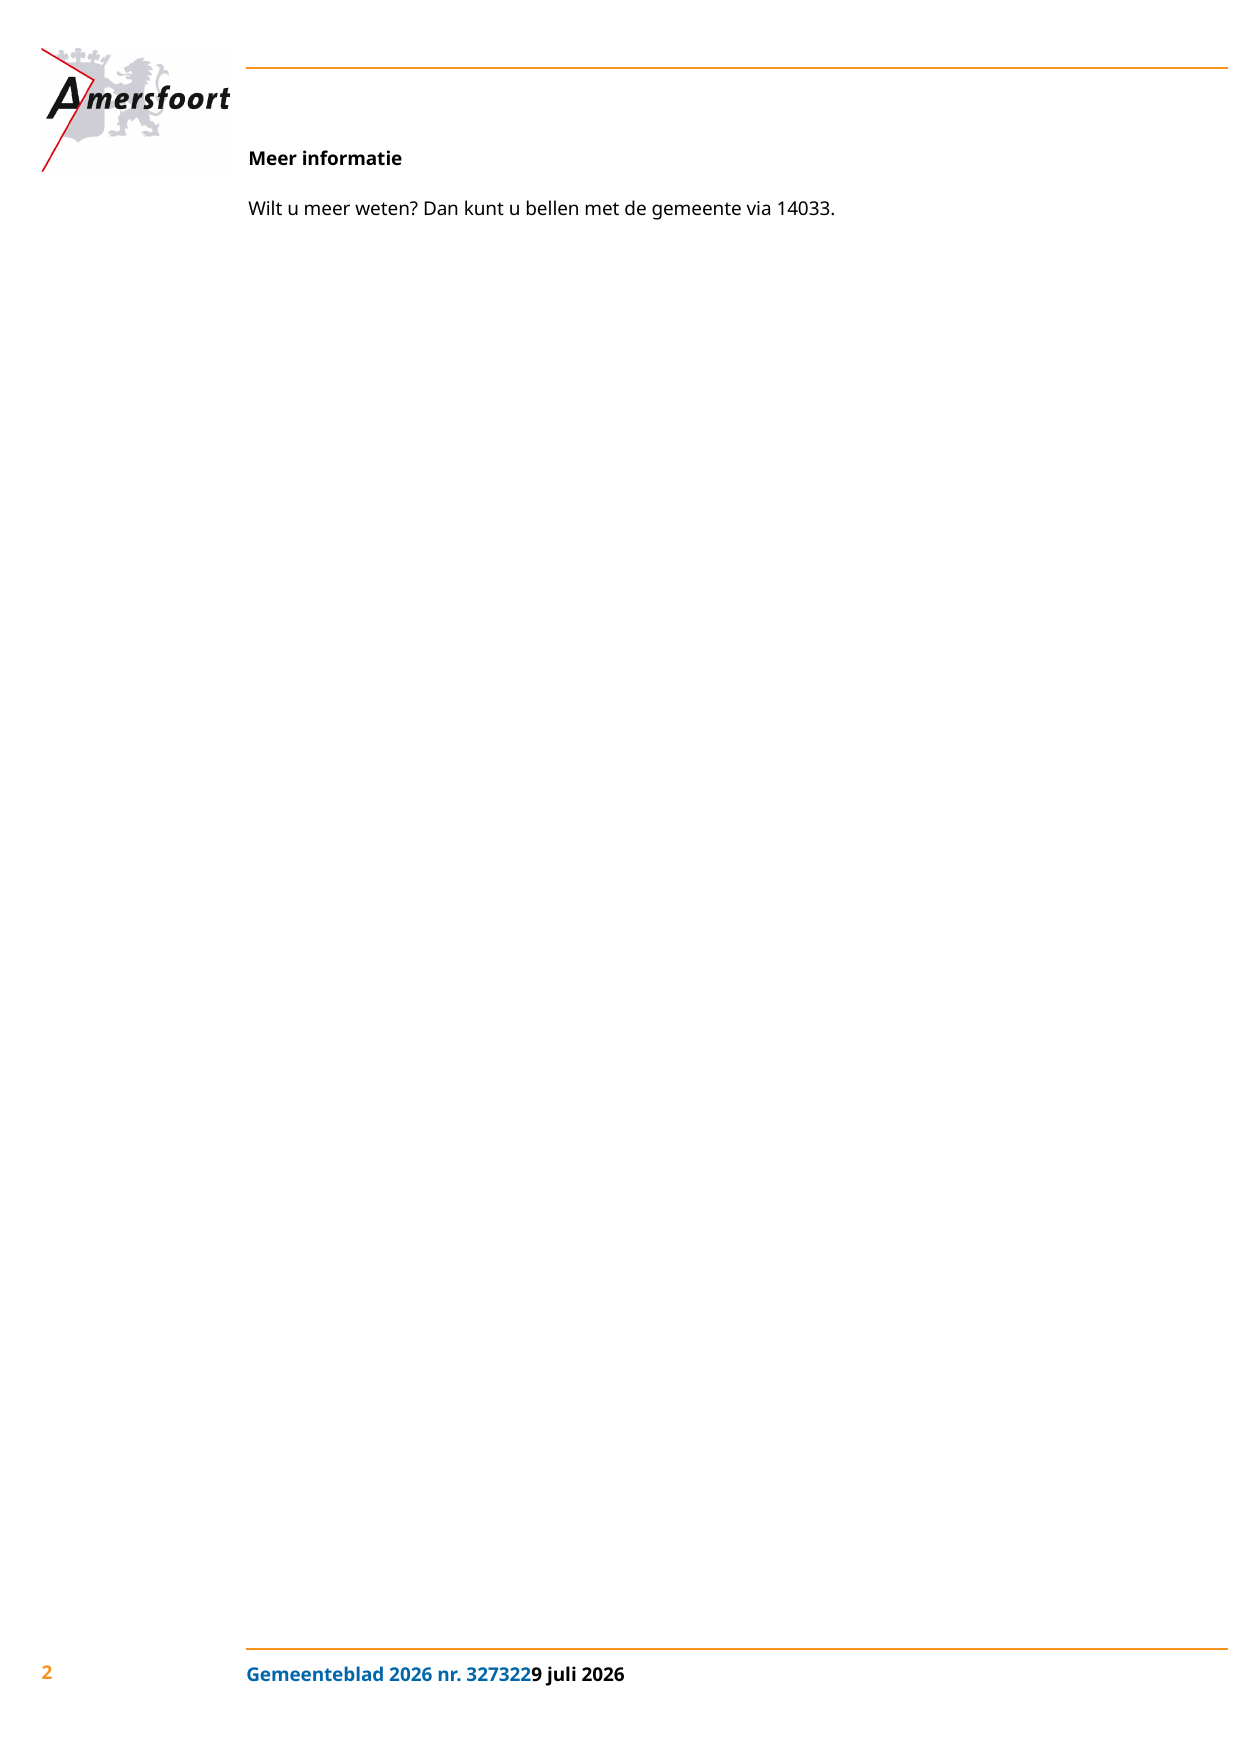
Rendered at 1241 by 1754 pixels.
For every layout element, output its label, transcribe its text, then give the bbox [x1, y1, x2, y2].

text Meer informatie [248, 145, 1152, 171]
picture [41, 47, 231, 172]
text Wilt u meer weten? Dan kunt u bellen met de gemeente via 14033. [248, 196, 1152, 221]
